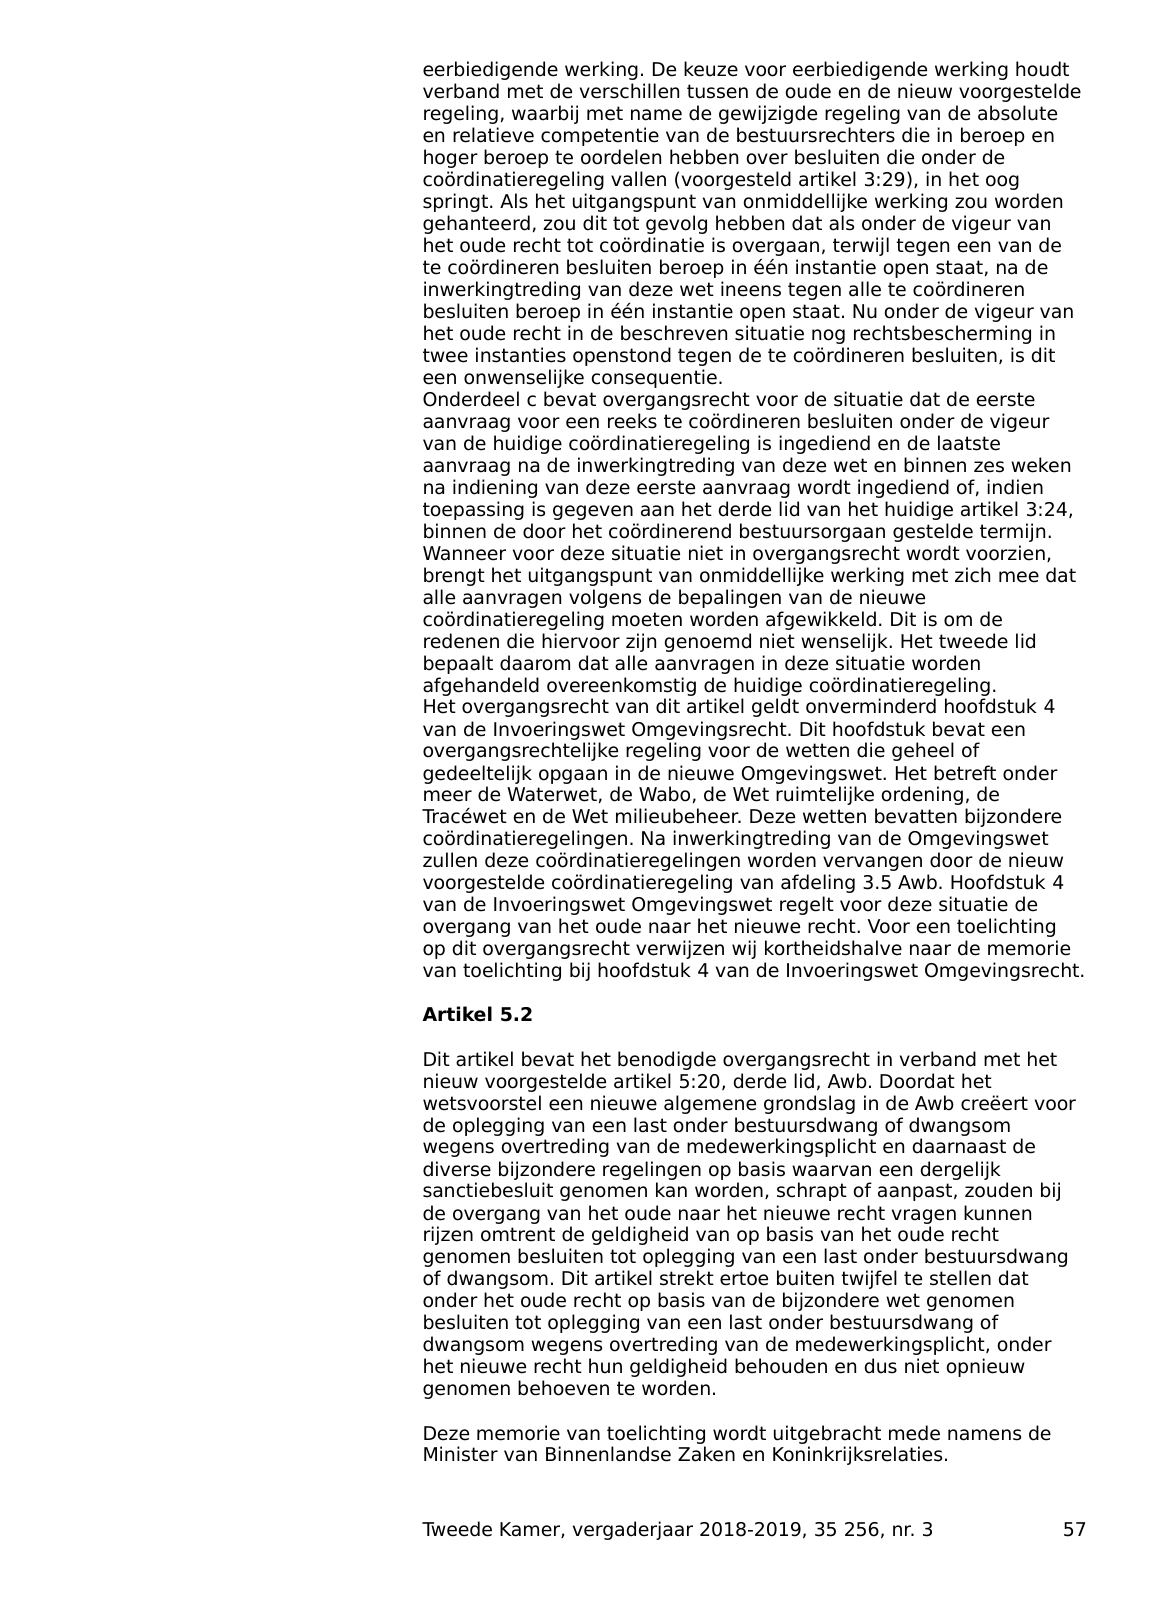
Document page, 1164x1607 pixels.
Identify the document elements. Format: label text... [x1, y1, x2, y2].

text Dit artikel bevat het benodigde overgangsrecht in verband met het nieuw voorgestelde artikel 5:20, derde lid, Awb. Doordat het wetsvoorstel een nieuwe algemene grondslag in de Awb creëert voor de oplegging van een last onder bestuursdwang of dwangsom wegens overtreding van de medewerkingsplicht en daarnaast de diverse bijzondere regelingen op basis waarvan een dergelijk sanctiebesluit genomen kan worden, schrapt of aanpast, zouden bij de overgang van het oude naar het nieuwe recht vragen kunnen rijzen omtrent de geldigheid van op basis van het oude recht genomen besluiten tot oplegging van een last onder bestuursdwang of dwangsom. Dit artikel strekt ertoe buiten twijfel te stellen dat onder het oude recht op basis van de bijzondere wet genomen besluiten tot oplegging van een last onder bestuursdwang of dwangsom wegens overtreding van de medewerkingsplicht, onder het nieuwe recht hun geldigheid behouden en dus niet opnieuw genomen behoeven te worden. [422, 1048, 1087, 1400]
subtitle Artikel 5.2 [422, 1004, 1087, 1026]
text Het overgangsrecht van dit artikel geldt onverminderd hoofdstuk 4 van de Invoeringswet Omgevingsrecht. Dit hoofdstuk bevat een overgangsrechtelijke regeling voor de wetten die geheel of gedeeltelijk opgaan in de nieuwe Omgevingswet. Het betreft onder meer de Waterwet, de Wabo, de Wet ruimtelijke ordening, de Tracéwet en de Wet milieubeheer. Deze wetten bevatten bijzondere coördinatieregelingen. Na inwerkingtreding van de Omgevingswet zullen deze coördinatieregelingen worden vervangen door de nieuw voorgestelde coördinatieregeling van afdeling 3.5 Awb. Hoofdstuk 4 van de Invoeringswet Omgevingswet regelt voor deze situatie de overgang van het oude naar het nieuwe recht. Voor een toelichting op dit overgangsrecht verwijzen wij kortheidshalve naar de memorie van toelichting bij hoofdstuk 4 van de Invoeringswet Omgevingsrecht. [422, 696, 1087, 982]
text eerbiedigende werking. De keuze voor eerbiedigende werking houdt verband met de verschillen tussen de oude en de nieuw voorgestelde regeling, waarbij met name de gewijzigde regeling van de absolute en relatieve competentie van de bestuursrechters die in beroep en hoger beroep te oordelen hebben over besluiten die onder de coördinatieregeling vallen (voorgesteld artikel 3:29), in het oog springt. Als het uitgangspunt van onmiddellijke werking zou worden gehanteerd, zou dit tot gevolg hebben dat als onder de vigeur van het oude recht tot coördinatie is overgaan, terwijl tegen een van de te coördineren besluiten beroep in één instantie open staat, na de inwerkingtreding van deze wet ineens tegen alle te coördineren besluiten beroep in één instantie open staat. Nu onder de vigeur van het oude recht in de beschreven situatie nog rechtsbescherming in twee instanties openstond tegen de te coördineren besluiten, is dit een onwenselijke consequentie. [422, 59, 1087, 389]
text Onderdeel c bevat overgangsrecht voor de situatie dat de eerste aanvraag voor een reeks te coördineren besluiten onder de vigeur van de huidige coördinatieregeling is ingediend en de laatste aanvraag na de inwerkingtreding van deze wet en binnen zes weken na indiening van deze eerste aanvraag wordt ingediend of, indien toepassing is gegeven aan het derde lid van het huidige artikel 3:24, binnen de door het coördinerend bestuursorgaan gestelde termijn. Wanneer voor deze situatie niet in overgangsrecht wordt voorzien, brengt het uitgangspunt van onmiddellijke werking met zich mee dat alle aanvragen volgens de bepalingen van de nieuwe coördinatieregeling moeten worden afgewikkeld. Dit is om de redenen die hiervoor zijn genoemd niet wenselijk. Het tweede lid bepaalt daarom dat alle aanvragen in deze situatie worden afgehandeld overeenkomstig de huidige coördinatieregeling. [422, 389, 1087, 696]
text Deze memorie van toelichting wordt uitgebracht mede namens de Minister van Binnenlandse Zaken en Koninkrijksrelaties. [422, 1422, 1087, 1466]
